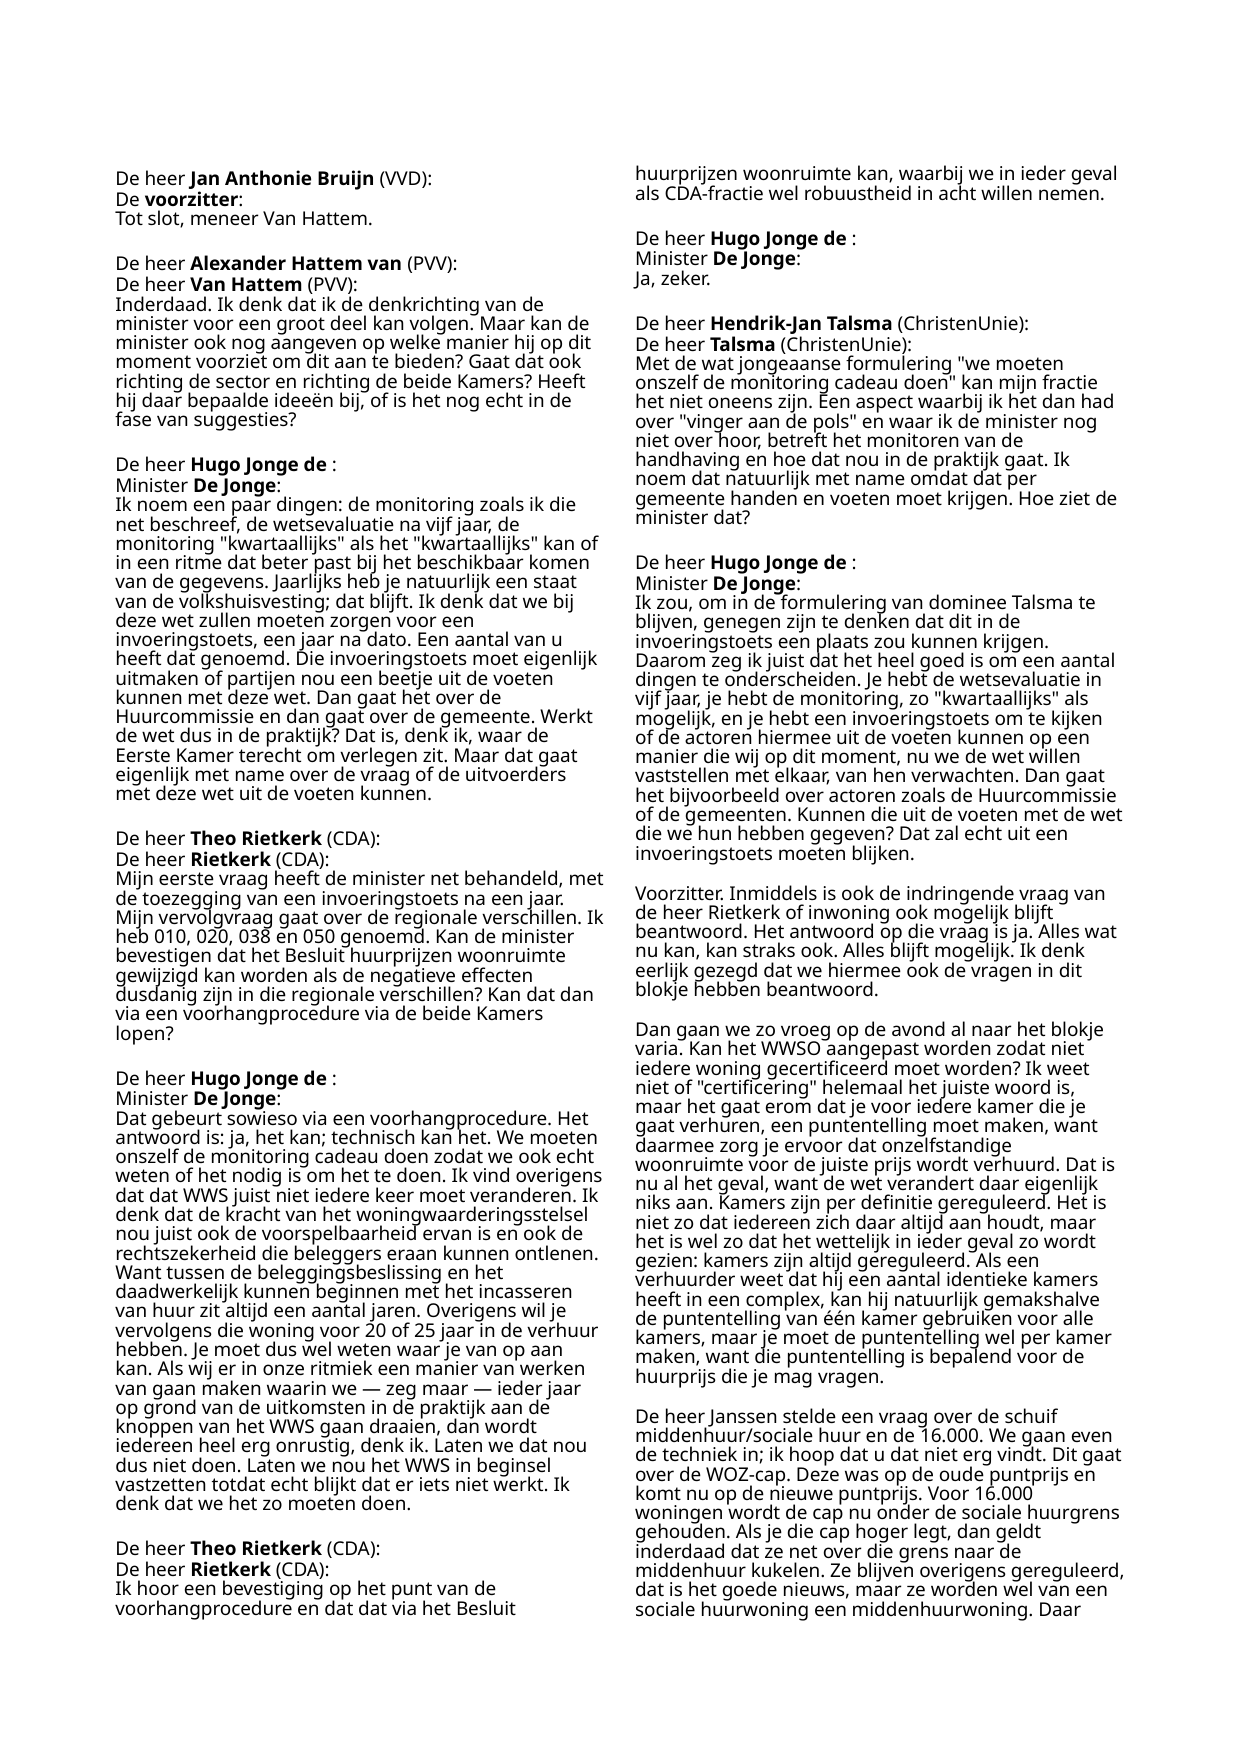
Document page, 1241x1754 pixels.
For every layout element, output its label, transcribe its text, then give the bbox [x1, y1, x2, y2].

text Minister De Jonge: [635, 575, 1125, 594]
text Tot slot, meneer Van Hattem. [115, 210, 605, 230]
text De heer Hugo Jonge de : [115, 451, 605, 477]
text Dan gaan we zo vroeg op de avond al naar het blokje varia. Kan het WWSO aangepast worden zodat niet iedere woning gecertificeerd moet worden? Ik weet niet of "certificering" helemaal het juiste woord is, maar het gaat erom dat je voor iedere kamer die je gaat verhuren, een puntentelling moet maken, want daarmee zorg je ervoor dat onzelfstandige woonruimte voor de juiste prijs wordt verhuurd. Dat is nu al het geval, want de wet verandert daar eigenlijk niks aan. Kamers zijn per definitie gereguleerd. Het is niet zo dat iedereen zich daar altijd aan houdt, maar het is wel zo dat het wettelijk in ieder geval zo wordt gezien: kamers zijn altijd gereguleerd. Als een verhuurder weet dat hij een aantal identieke kamers heeft in een complex, kan hij natuurlijk gemakshalve de puntentelling van één kamer gebruiken voor alle kamers, maar je moet de puntentelling wel per kamer maken, want die puntentelling is bepalend voor de huurprijs die je mag vragen. [635, 1021, 1125, 1387]
text De voorzitter: [115, 191, 605, 210]
text De heer Theo Rietkerk (CDA): [115, 825, 605, 851]
text Inderdaad. Ik denk dat ik de denkrichting van de minister voor een groot deel kan volgen. Maar kan de minister ook nog aangeven op welke manier hij op dit moment voorziet om dit aan te bieden? Gaat dat ook richting de sector en richting de beide Kamers? Heeft hij daar bepaalde ideeën bij, of is het nog echt in de fase van suggesties? [115, 296, 605, 430]
text Dat gebeurt sowieso via een voorhangprocedure. Het antwoord is: ja, het kan; technisch kan het. We moeten onszelf de monitoring cadeau doen zodat we ook echt weten of het nodig is om het te doen. Ik vind overigens dat dat WWS juist niet iedere keer moet veranderen. Ik denk dat de kracht van het woningwaarderingsstelsel nou juist ook de voorspelbaarheid ervan is en ook de rechtszekerheid die beleggers eraan kunnen ontlenen. Want tussen de beleggingsbeslissing en het daadwerkelijk kunnen beginnen met het incasseren van huur zit altijd een aantal jaren. Overigens wil je vervolgens die woning voor 20 of 25 jaar in de verhuur hebben. Je moet dus wel weten waar je van op aan kan. Als wij er in onze ritmiek een manier van werken van gaan maken waarin we — zeg maar — ieder jaar op grond van de uitkomsten in de praktijk aan de knoppen van het WWS gaan draaien, dan wordt iedereen heel erg onrustig, denk ik. Laten we dat nou dus niet doen. Laten we nou het WWS in beginsel vastzetten totdat echt blijkt dat er iets niet werkt. Ik denk dat we het zo moeten doen. [115, 1110, 605, 1514]
text De heer Talsma (ChristenUnie): [635, 336, 1125, 355]
text De heer Rietkerk (CDA): [115, 1561, 605, 1580]
text De heer Rietkerk (CDA): [115, 851, 605, 870]
text Ik hoor een bevestiging op het punt van de voorhangprocedure en dat dat via het Besluit [115, 1580, 605, 1619]
text Minister De Jonge: [635, 250, 1125, 270]
text De heer Hugo Jonge de : [115, 1065, 605, 1090]
text Minister De Jonge: [115, 1090, 605, 1110]
text De heer Alexander Hattem van (PVV): [115, 251, 605, 276]
text Ja, zeker. [635, 270, 1125, 289]
text De heer Hugo Jonge de : [635, 225, 1125, 250]
text De heer Hendrik-Jan Talsma (ChristenUnie): [635, 310, 1125, 336]
text Ik noem een paar dingen: de monitoring zoals ik die net beschreef, de wetsevaluatie na vijf jaar, de monitoring "kwartaallijks" als het "kwartaallijks" kan of in een ritme dat beter past bij het beschikbaar komen van de gegevens. Jaarlijks heb je natuurlijk een staat van de volkshuisvesting; dat blijft. Ik denk dat we bij deze wet zullen moeten zorgen voor een invoeringstoets, een jaar na dato. Een aantal van u heeft dat genoemd. Die invoeringstoets moet eigenlijk uitmaken of partijen nou een beetje uit de voeten kunnen met deze wet. Dan gaat het over de Huurcommissie en dan gaat over de gemeente. Werkt de wet dus in de praktijk? Dat is, denk ik, waar de Eerste Kamer terecht om verlegen zit. Maar dat gaat eigenlijk met name over de vraag of de uitvoerders met deze wet uit de voeten kunnen. [115, 496, 605, 804]
text Voorzitter. Inmiddels is ook de indringende vraag van de heer Rietkerk of inwoning ook mogelijk blijft beantwoord. Het antwoord op die vraag is ja. Alles wat nu kan, kan straks ook. Alles blijft mogelijk. Ik denk eerlijk gezegd dat we hiermee ook de vragen in dit blokje hebben beantwoord. [635, 884, 1125, 1000]
text De heer Janssen stelde een vraag over de schuif middenhuur/sociale huur en de 16.000. We gaan even de techniek in; ik hoop dat u dat niet erg vindt. Dit gaat over de WOZ-cap. Deze was op de oude puntprijs en komt nu op de nieuwe puntprijs. Voor 16.000 woningen wordt de cap nu onder de sociale huurgrens gehouden. Als je die cap hoger legt, dan geldt inderdaad dat ze net over die grens naar de middenhuur kukelen. Ze blijven overigens gereguleerd, dat is het goede nieuws, maar ze worden wel van een sociale huurwoning een middenhuurwoning. Daar [635, 1408, 1125, 1620]
text huurprijzen woonruimte kan, waarbij we in ieder geval als CDA-fractie wel robuustheid in acht willen nemen. [635, 165, 1125, 204]
text Met de wat jongeaanse formulering "we moeten onszelf de monitoring cadeau doen" kan mijn fractie het niet oneens zijn. Een aspect waarbij ik het dan had over "vinger aan de pols" en waar ik de minister nog niet over hoor, betreft het monitoren van de handhaving en hoe dat nou in de praktijk gaat. Ik noem dat natuurlijk met name omdat dat per gemeente handen en voeten moet krijgen. Hoe ziet de minister dat? [635, 355, 1125, 528]
text Ik zou, om in de formulering van dominee Talsma te blijven, genegen zijn te denken dat dit in de invoeringstoets een plaats zou kunnen krijgen. Daarom zeg ik juist dat het heel goed is om een aantal dingen te onderscheiden. Je hebt de wetsevaluatie in vijf jaar, je hebt de monitoring, zo "kwartaallijks" als mogelijk, en je hebt een invoeringstoets om te kijken of de actoren hiermee uit de voeten kunnen op een manier die wij op dit moment, nu we de wet willen vaststellen met elkaar, van hen verwachten. Dan gaat het bijvoorbeeld over actoren zoals de Huurcommissie of de gemeenten. Kunnen die uit de voeten met de wet die we hun hebben gegeven? Dat zal echt uit een invoeringstoets moeten blijken. [635, 594, 1125, 864]
text De heer Theo Rietkerk (CDA): [115, 1535, 605, 1561]
text Mijn eerste vraag heeft de minister net behandeld, met de toezegging van een invoeringstoets na een jaar. Mijn vervolgvraag gaat over de regionale verschillen. Ik heb 010, 020, 038 en 050 genoemd. Kan de minister bevestigen dat het Besluit huurprijzen woonruimte gewijzigd kan worden als de negatieve effecten dusdanig zijn in die regionale verschillen? Kan dat dan via een voorhangprocedure via de beide Kamers lopen? [115, 870, 605, 1044]
text De heer Hugo Jonge de : [635, 549, 1125, 575]
text De heer Jan Anthonie Bruijn (VVD): [115, 165, 605, 191]
text Minister De Jonge: [115, 477, 605, 496]
text De heer Van Hattem (PVV): [115, 276, 605, 296]
